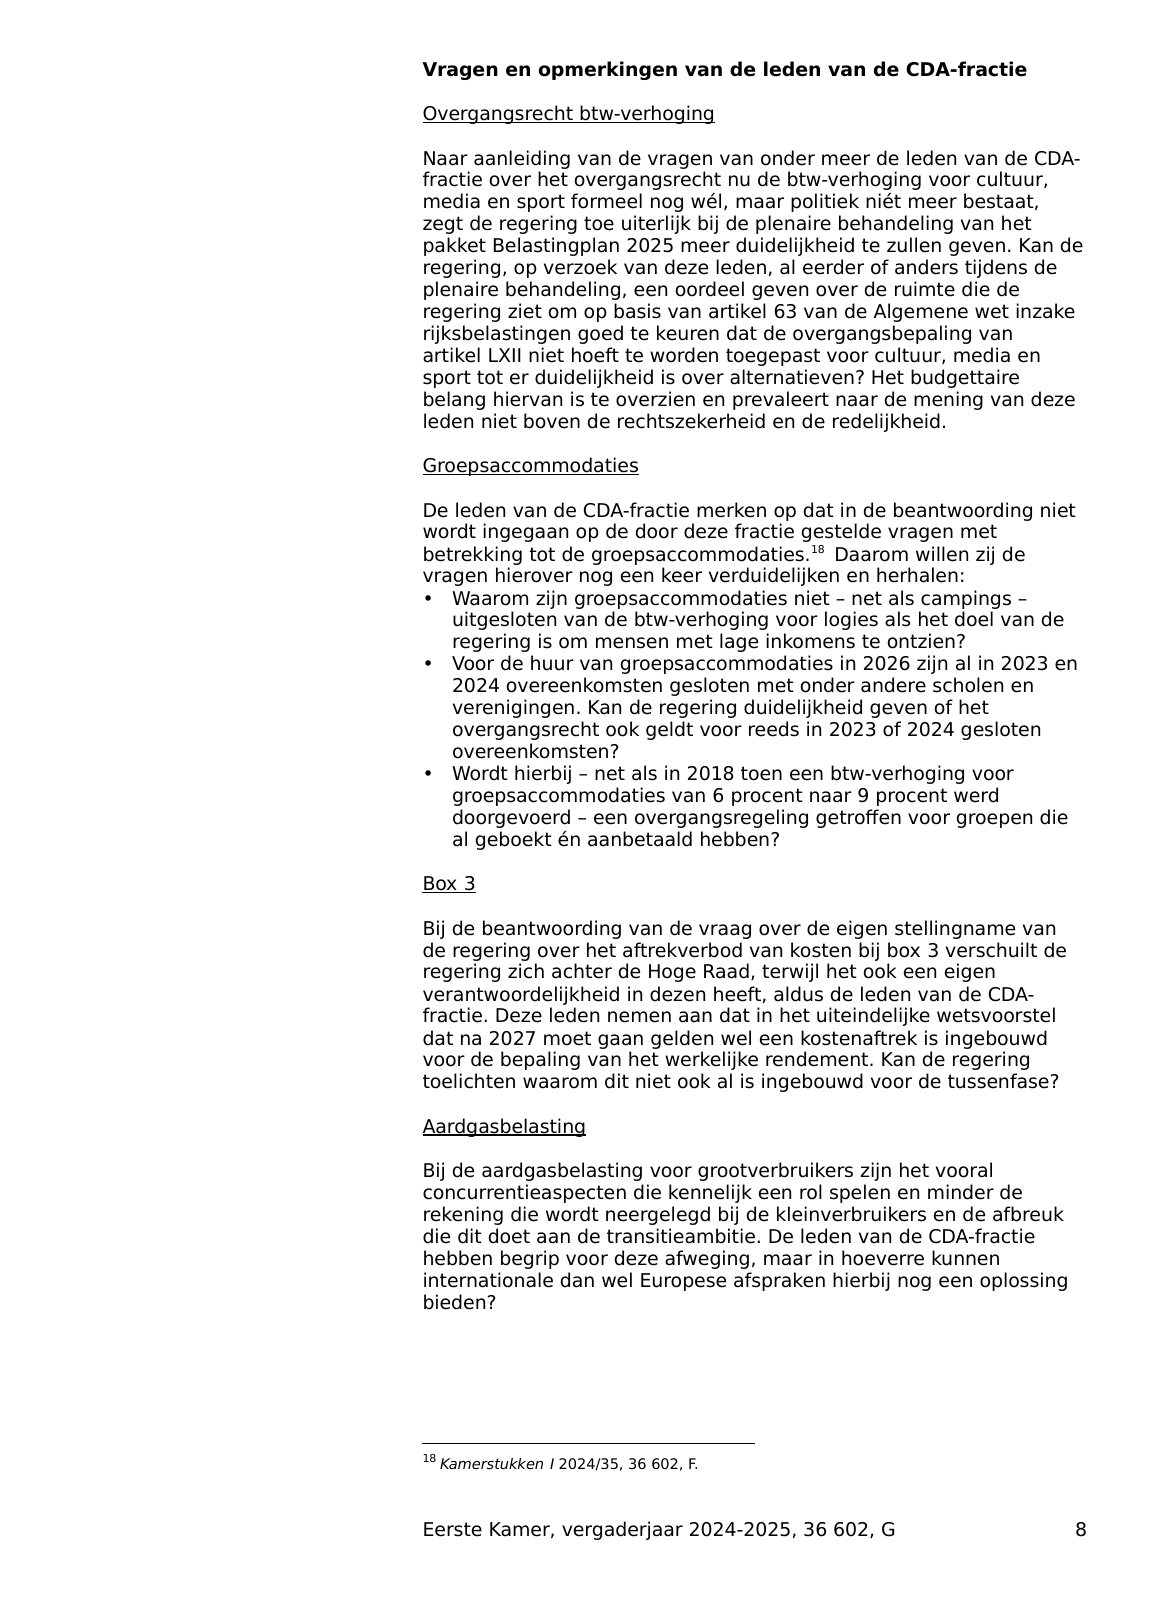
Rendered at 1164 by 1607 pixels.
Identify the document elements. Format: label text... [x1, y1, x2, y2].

subtitle Groepsaccommodaties [422, 455, 1087, 477]
text Naar aanleiding van de vragen van onder meer de leden van de CDA-fractie over het overgangsrecht nu de btw-verhoging voor cultuur, media en sport formeel nog wél, maar politiek niét meer bestaat, zegt de regering toe uiterlijk bij de plenaire behandeling van het pakket Belastingplan 2025 meer duidelijkheid te zullen geven. Kan de regering, op verzoek van deze leden, al eerder of anders tijdens de plenaire behandeling, een oordeel geven over de ruimte die de regering ziet om op basis van artikel 63 van de Algemene wet inzake rijksbelastingen goed te keuren dat de overgangsbepaling van artikel LXII niet hoeft te worden toegepast voor cultuur, media en sport tot er duidelijkheid is over alternatieven? Het budgettaire belang hiervan is te overzien en prevaleert naar de mening van deze leden niet boven de rechtszekerheid en de redelijkheid. [422, 147, 1087, 433]
text • Voor de huur van groepsaccommodaties in 2026 zijn al in 2023 en 2024 overeenkomsten gesloten met onder andere scholen en verenigingen. Kan de regering duidelijkheid geven of het overgangsrecht ook geldt voor reeds in 2023 of 2024 gesloten overeenkomsten? [422, 653, 1087, 763]
text Kamerstukken I 2024/35, 36 602, F. [422, 1452, 1087, 1474]
text De leden van de CDA-fractie merken op dat in de beantwoording niet wordt ingegaan op de door deze fractie gestelde vragen met betrekking tot de groepsaccommodaties. Daarom willen zij de vragen hierover nog een keer verduidelijken en herhalen: [422, 499, 1087, 587]
subtitle Aardgasbelasting [422, 1116, 1087, 1137]
subtitle Vragen en opmerkingen van de leden van de CDA-fractie [422, 59, 1087, 81]
text • Wordt hierbij – net als in 2018 toen een btw-verhoging voor groepsaccommodaties van 6 procent naar 9 procent werd doorgevoerd – een overgangsregeling getroffen voor groepen die al geboekt én aanbetaald hebben? [422, 763, 1087, 851]
subtitle Overgangsrecht btw-verhoging [422, 103, 1087, 125]
text Bij de aardgasbelasting voor grootverbruikers zijn het vooral concurrentieaspecten die kennelijk een rol spelen en minder de rekening die wordt neergelegd bij de kleinverbruikers en de afbreuk die dit doet aan de transitieambitie. De leden van de CDA-fractie hebben begrip voor deze afweging, maar in hoeverre kunnen internationale dan wel Europese afspraken hierbij nog een oplossing bieden? [422, 1160, 1087, 1313]
subtitle Box 3 [422, 873, 1087, 895]
text • Waarom zijn groepsaccommodaties niet – net als campings – uitgesloten van de btw-verhoging voor logies als het doel van de regering is om mensen met lage inkomens te ontzien? [422, 587, 1087, 653]
text Bij de beantwoording van de vraag over de eigen stellingname van de regering over het aftrekverbod van kosten bij box 3 verschuilt de regering zich achter de Hoge Raad, terwijl het ook een eigen verantwoordelijkheid in dezen heeft, aldus de leden van de CDA-fractie. Deze leden nemen aan dat in het uiteindelijke wetsvoorstel dat na 2027 moet gaan gelden wel een kostenaftrek is ingebouwd voor de bepaling van het werkelijke rendement. Kan de regering toelichten waarom dit niet ook al is ingebouwd voor de tussenfase? [422, 917, 1087, 1093]
